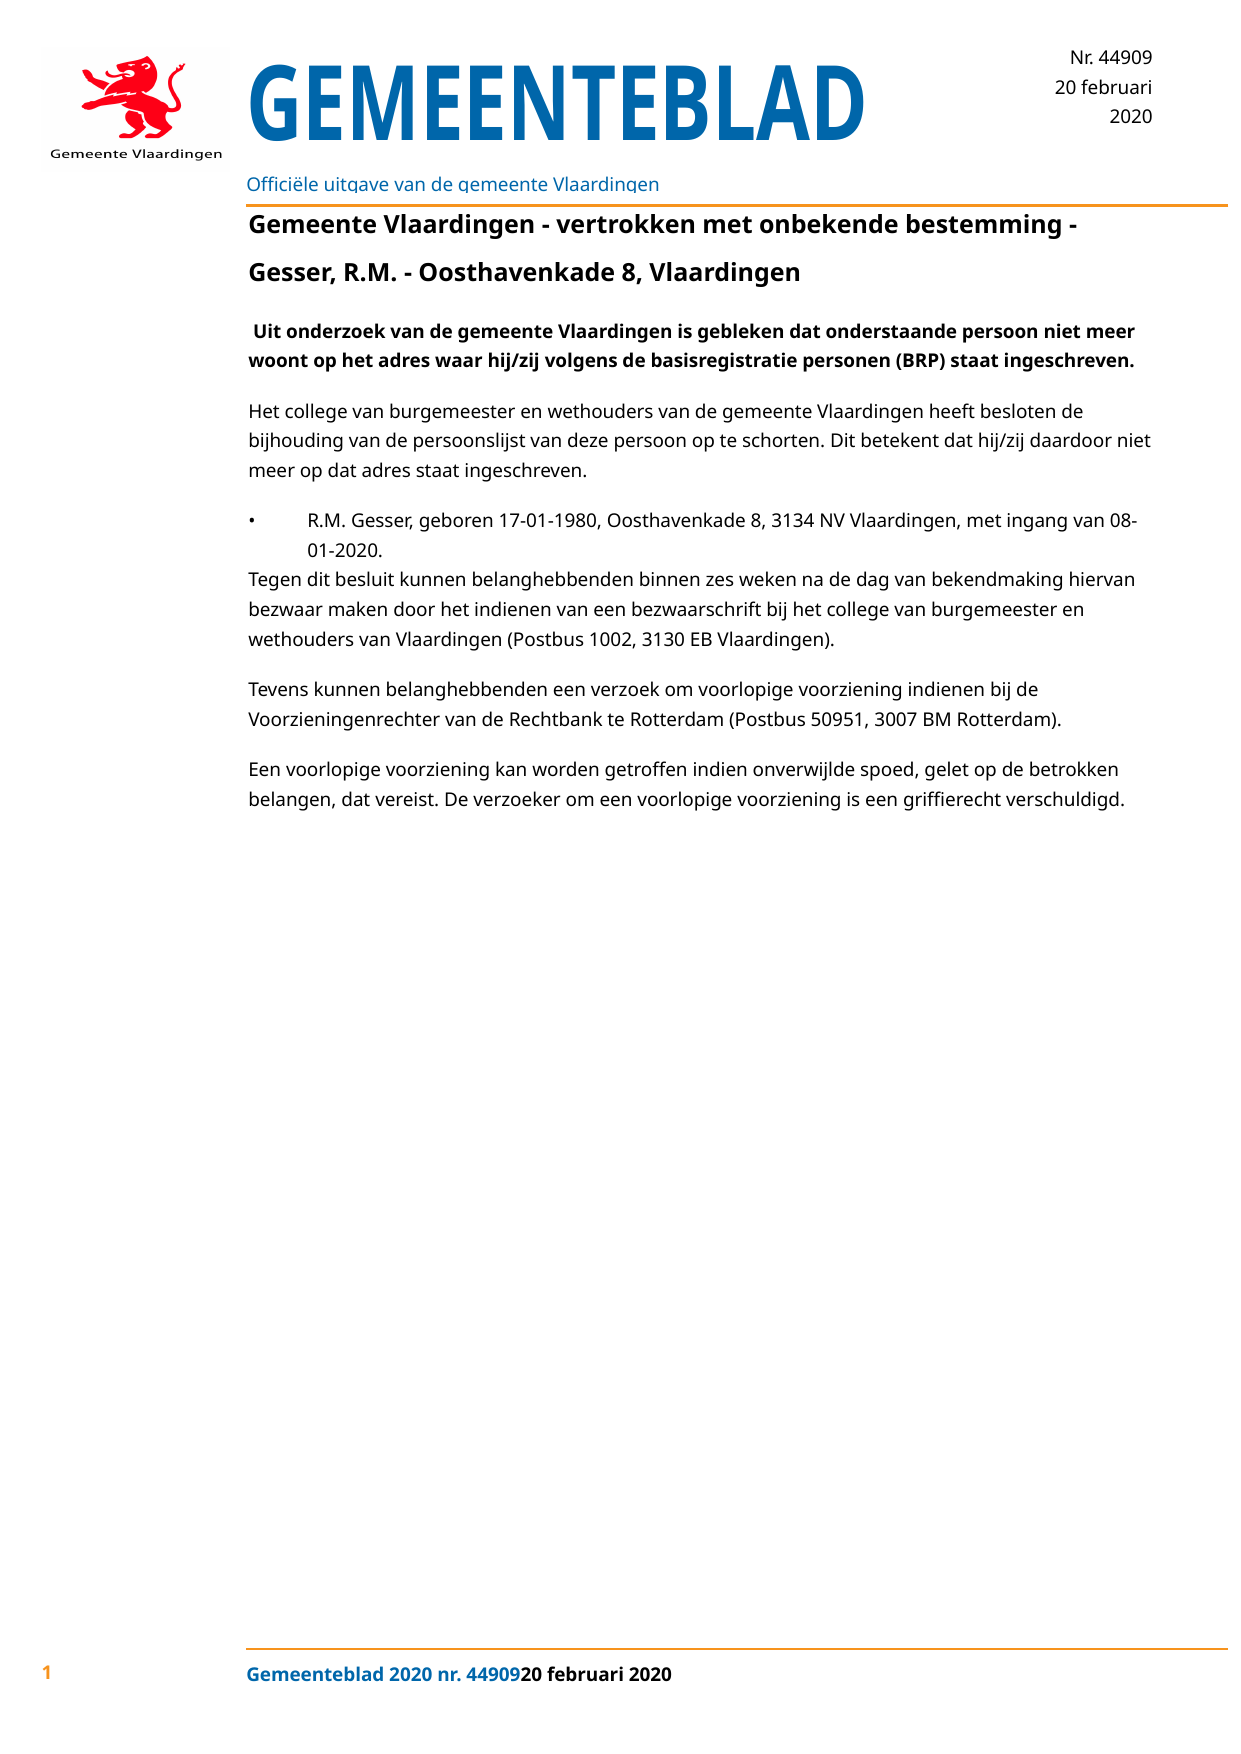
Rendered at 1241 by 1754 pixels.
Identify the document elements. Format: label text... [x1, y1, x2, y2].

text Het college van burgemeester en wethouders van de gemeente Vlaardingen heeft besloten de bijhouding van de persoonslijst van deze persoon op te schorten. Dit betekent dat hij/zij daardoor niet meer op dat adres staat ingeschreven. [248, 398, 1152, 483]
text Een voorlopige voorziening kan worden getroffen indien onverwijlde spoed, gelet op de betrokken belangen, dat vereist. De verzoeker om een voorlopige voorziening is een griffierecht verschuldigd. [248, 756, 1152, 812]
text Uit onderzoek van de gemeente Vlaardingen is gebleken dat onderstaande persoon niet meer woont op het adres waar hij/zij volgens de basisregistratie personen (BRP) staat ingeschreven. [248, 318, 1152, 373]
list R.M. Gesser, geboren 17-01-1980, Oosthavenkade 8, 3134 NV Vlaardingen, met ingang van 08-01-2020. [248, 507, 1152, 563]
text Tevens kunnen belanghebbenden een verzoek om voorlopige voorziening indienen bij de Voorzieningenrechter van de Rechtbank te Rotterdam (Postbus 50951, 3007 BM Rotterdam). [248, 676, 1152, 732]
text Gemeente Vlaardingen - vertrokken met onbekende bestemming - Gesser, R.M. - Oosthavenkade 8, Vlaardingen [248, 207, 1152, 288]
text Tegen dit besluit kunnen belanghebbenden binnen zes weken na de dag van bekendmaking hiervan bezwaar maken door het indienen van een bezwaarschrift bij het college van burgemeester en wethouders van Vlaardingen (Postbus 1002, 3130 EB Vlaardingen). [248, 567, 1152, 652]
picture [41, 47, 231, 172]
